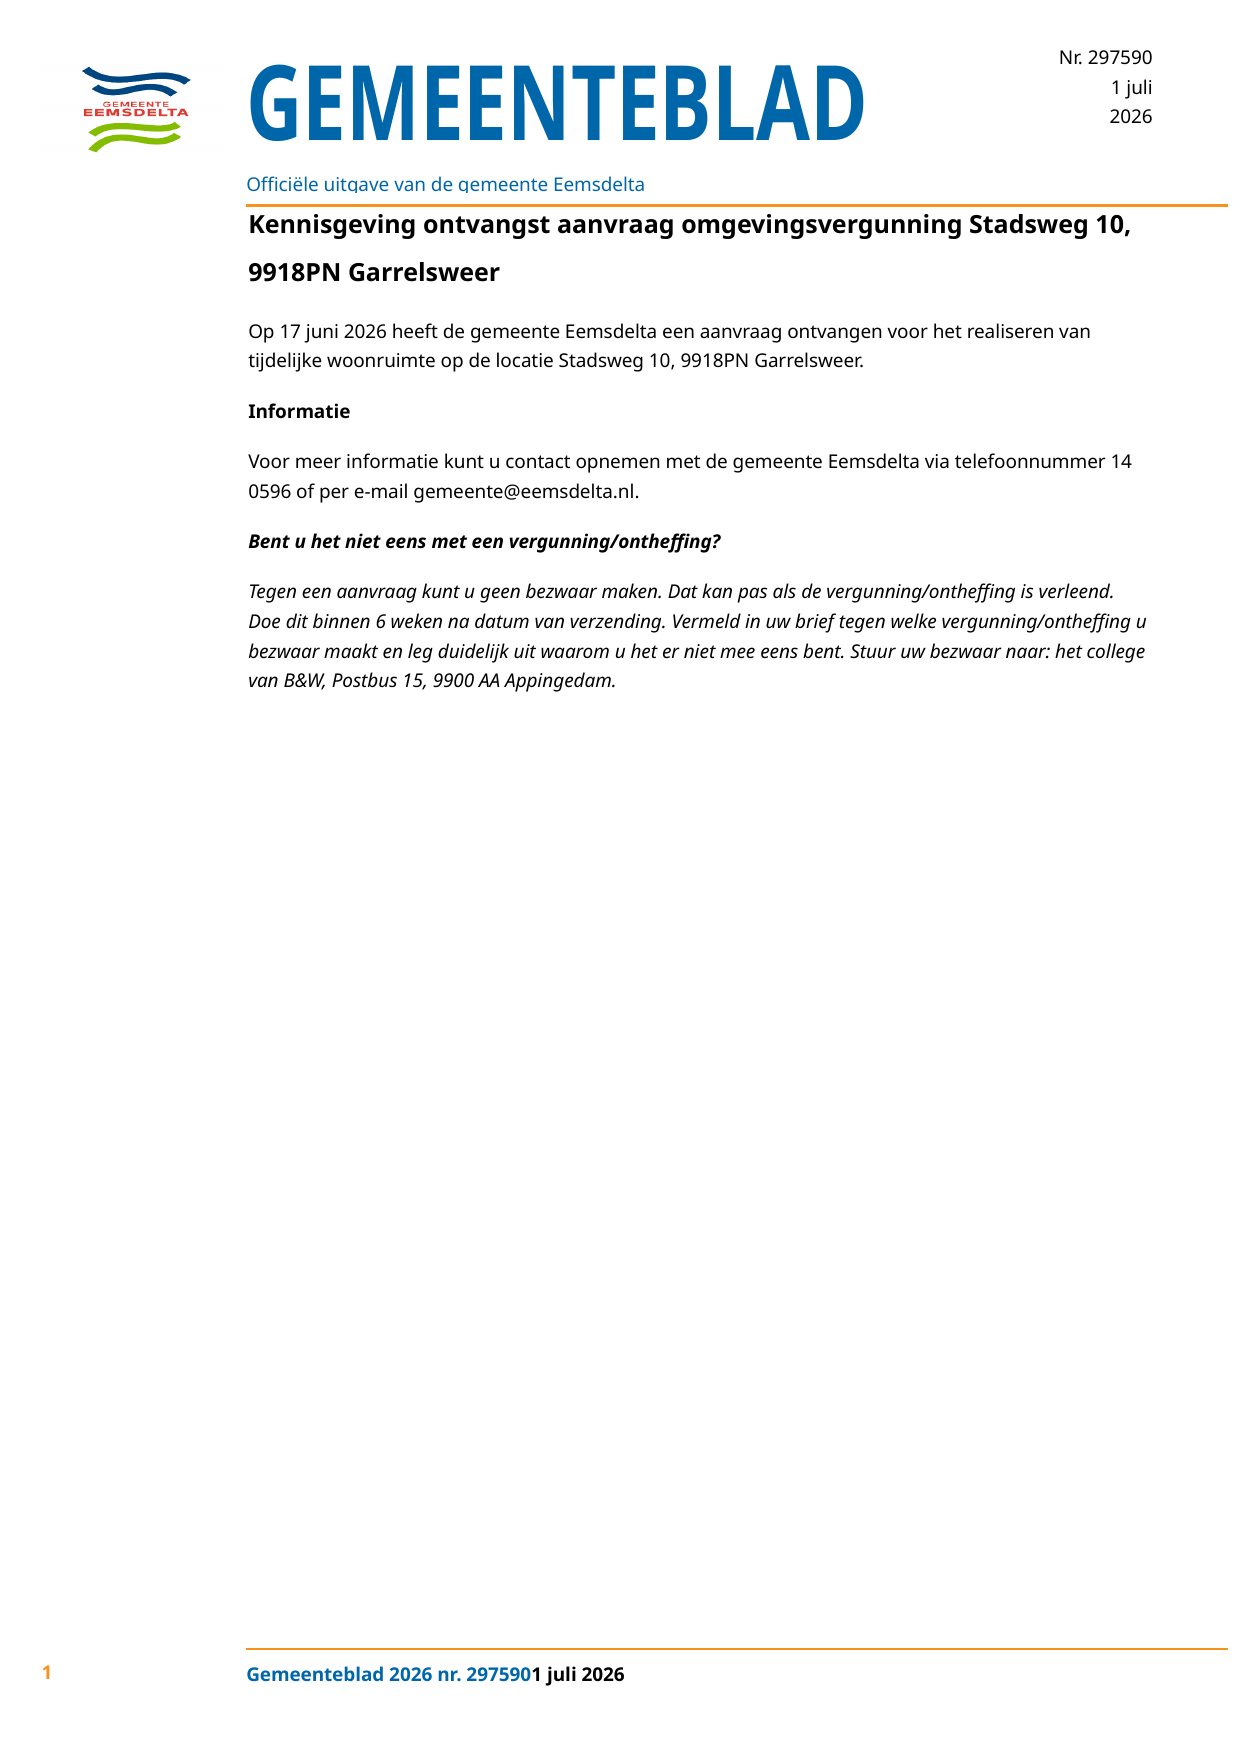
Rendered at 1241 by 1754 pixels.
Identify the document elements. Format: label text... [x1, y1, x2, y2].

text Kennisgeving ontvangst aanvraag omgevingsvergunning Stadsweg 10, 9918PN Garrelsweer [248, 207, 1152, 288]
text Voor meer informatie kunt u contact opnemen met de gemeente Eemsdelta via telefoonnummer 14 0596 of per e-mail gemeente@eemsdelta.nl. [248, 448, 1152, 504]
text Tegen een aanvraag kunt u geen bezwaar maken. Dat kan pas als de vergunning/ontheffing is verleend. Doe dit binnen 6 weken na datum van verzending. Vermeld in uw brief tegen welke vergunning/ontheffing u bezwaar maakt en leg duidelijk uit waarom u het er niet mee eens bent. Stuur uw bezwaar naar: het college van B&W, Postbus 15, 9900 AA Appingedam. [248, 579, 1152, 693]
text Op 17 juni 2026 heeft de gemeente Eemsdelta een aanvraag ontvangen voor het realiseren van tijdelijke woonruimte op de locatie Stadsweg 10, 9918PN Garrelsweer. [248, 318, 1152, 373]
picture [41, 47, 231, 172]
text Informatie [248, 398, 1152, 424]
text Bent u het niet eens met een vergunning/ontheffing? [248, 528, 1152, 554]
